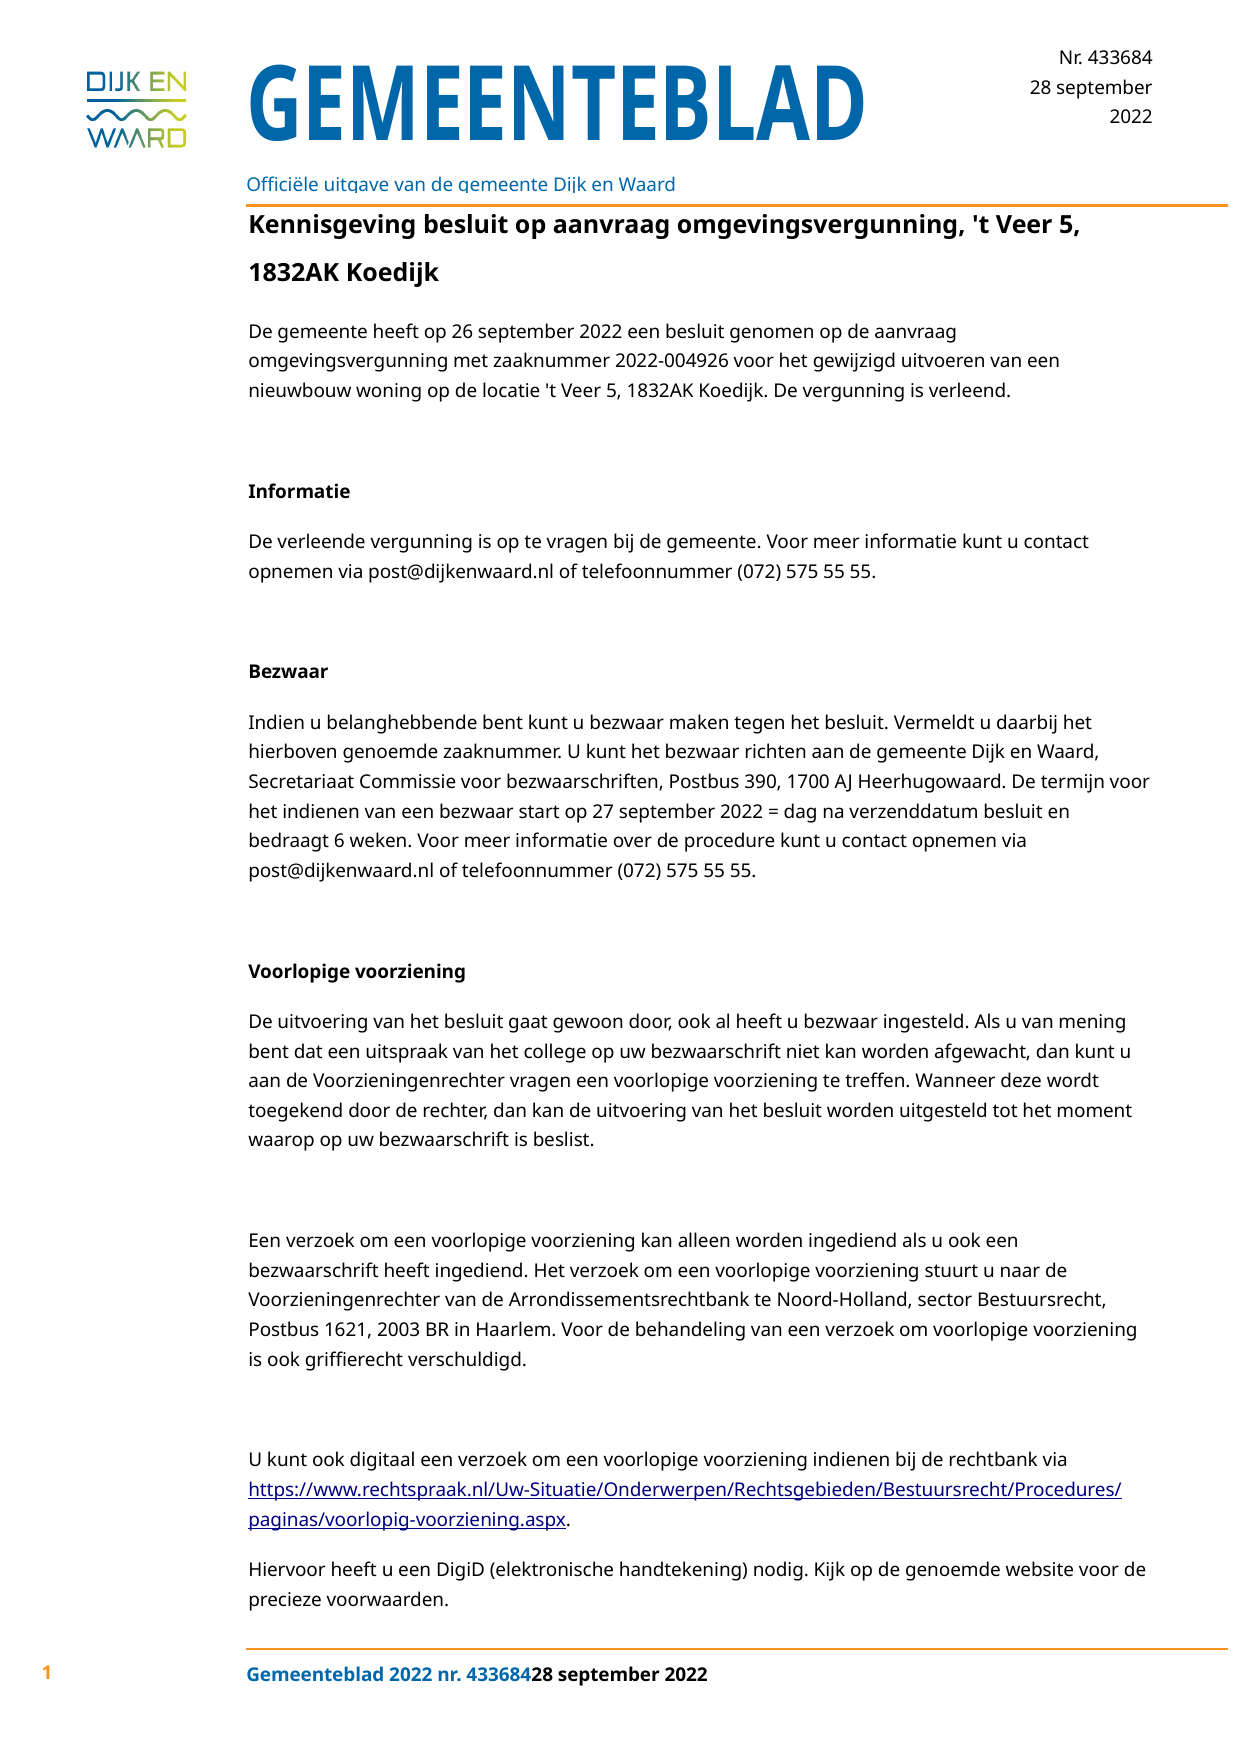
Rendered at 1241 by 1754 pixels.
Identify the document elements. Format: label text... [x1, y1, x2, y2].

text Informatie [248, 478, 1152, 504]
picture [41, 47, 231, 172]
text Kennisgeving besluit op aanvraag omgevingsvergunning, 't Veer 5, 1832AK Koedijk [248, 207, 1152, 288]
text U kunt ook digitaal een verzoek om een voorlopige voorziening indienen bij de rechtbank via https://www.rechtspraak.nl/Uw-Situatie/Onderwerpen/Rechtsgebieden/Bestuursrecht/Procedures/paginas/voorlopig-voorziening.aspx. [248, 1447, 1152, 1532]
text De gemeente heeft op 26 september 2022 een besluit genomen op de aanvraag omgevingsvergunning met zaaknummer 2022-004926 voor het gewijzigd uitvoeren van een nieuwbouw woning op de locatie 't Veer 5, 1832AK Koedijk. De vergunning is verleend. [248, 318, 1152, 403]
text De uitvoering van het besluit gaat gewoon door, ook al heeft u bezwaar ingesteld. Als u van mening bent dat een uitspraak van het college op uw bezwaarschrift niet kan worden afgewacht, dan kunt u aan de Voorzieningenrechter vragen een voorlopige voorziening te treffen. Wanneer deze wordt toegekend door de rechter, dan kan de uitvoering van het besluit worden uitgesteld tot het moment waarop op uw bezwaarschrift is beslist. [248, 1008, 1152, 1152]
text Voorlopige voorziening [248, 958, 1152, 984]
text Indien u belanghebbende bent kunt u bezwaar maken tegen het besluit. Vermeldt u daarbij het hierboven genoemde zaaknummer. U kunt het bezwaar richten aan de gemeente Dijk en Waard, Secretariaat Commissie voor bezwaarschriften, Postbus 390, 1700 AJ Heerhugowaard. De termijn voor het indienen van een bezwaar start op 27 september 2022 = dag na verzenddatum besluit en bedraagt 6 weken. Voor meer informatie over de procedure kunt u contact opnemen via post@dijkenwaard.nl of telefoonnummer (072) 575 55 55. [248, 709, 1152, 883]
text De verleende vergunning is op te vragen bij de gemeente. Voor meer informatie kunt u contact opnemen via post@dijkenwaard.nl of telefoonnummer (072) 575 55 55. [248, 528, 1152, 584]
text Hiervoor heeft u een DigiD (elektronische handtekening) nodig. Kijk op de genoemde website voor de precieze voorwaarden. [248, 1556, 1152, 1612]
text Bezwaar [248, 659, 1152, 684]
text Een verzoek om een voorlopige voorziening kan alleen worden ingediend als u ook een bezwaarschrift heeft ingediend. Het verzoek om een voorlopige voorziening stuurt u naar de Voorzieningenrechter van de Arrondissementsrechtbank te Noord-Holland, sector Bestuursrecht, Postbus 1621, 2003 BR in Haarlem. Voor de behandeling van een verzoek om voorlopige voorziening is ook griffierecht verschuldigd. [248, 1227, 1152, 1372]
